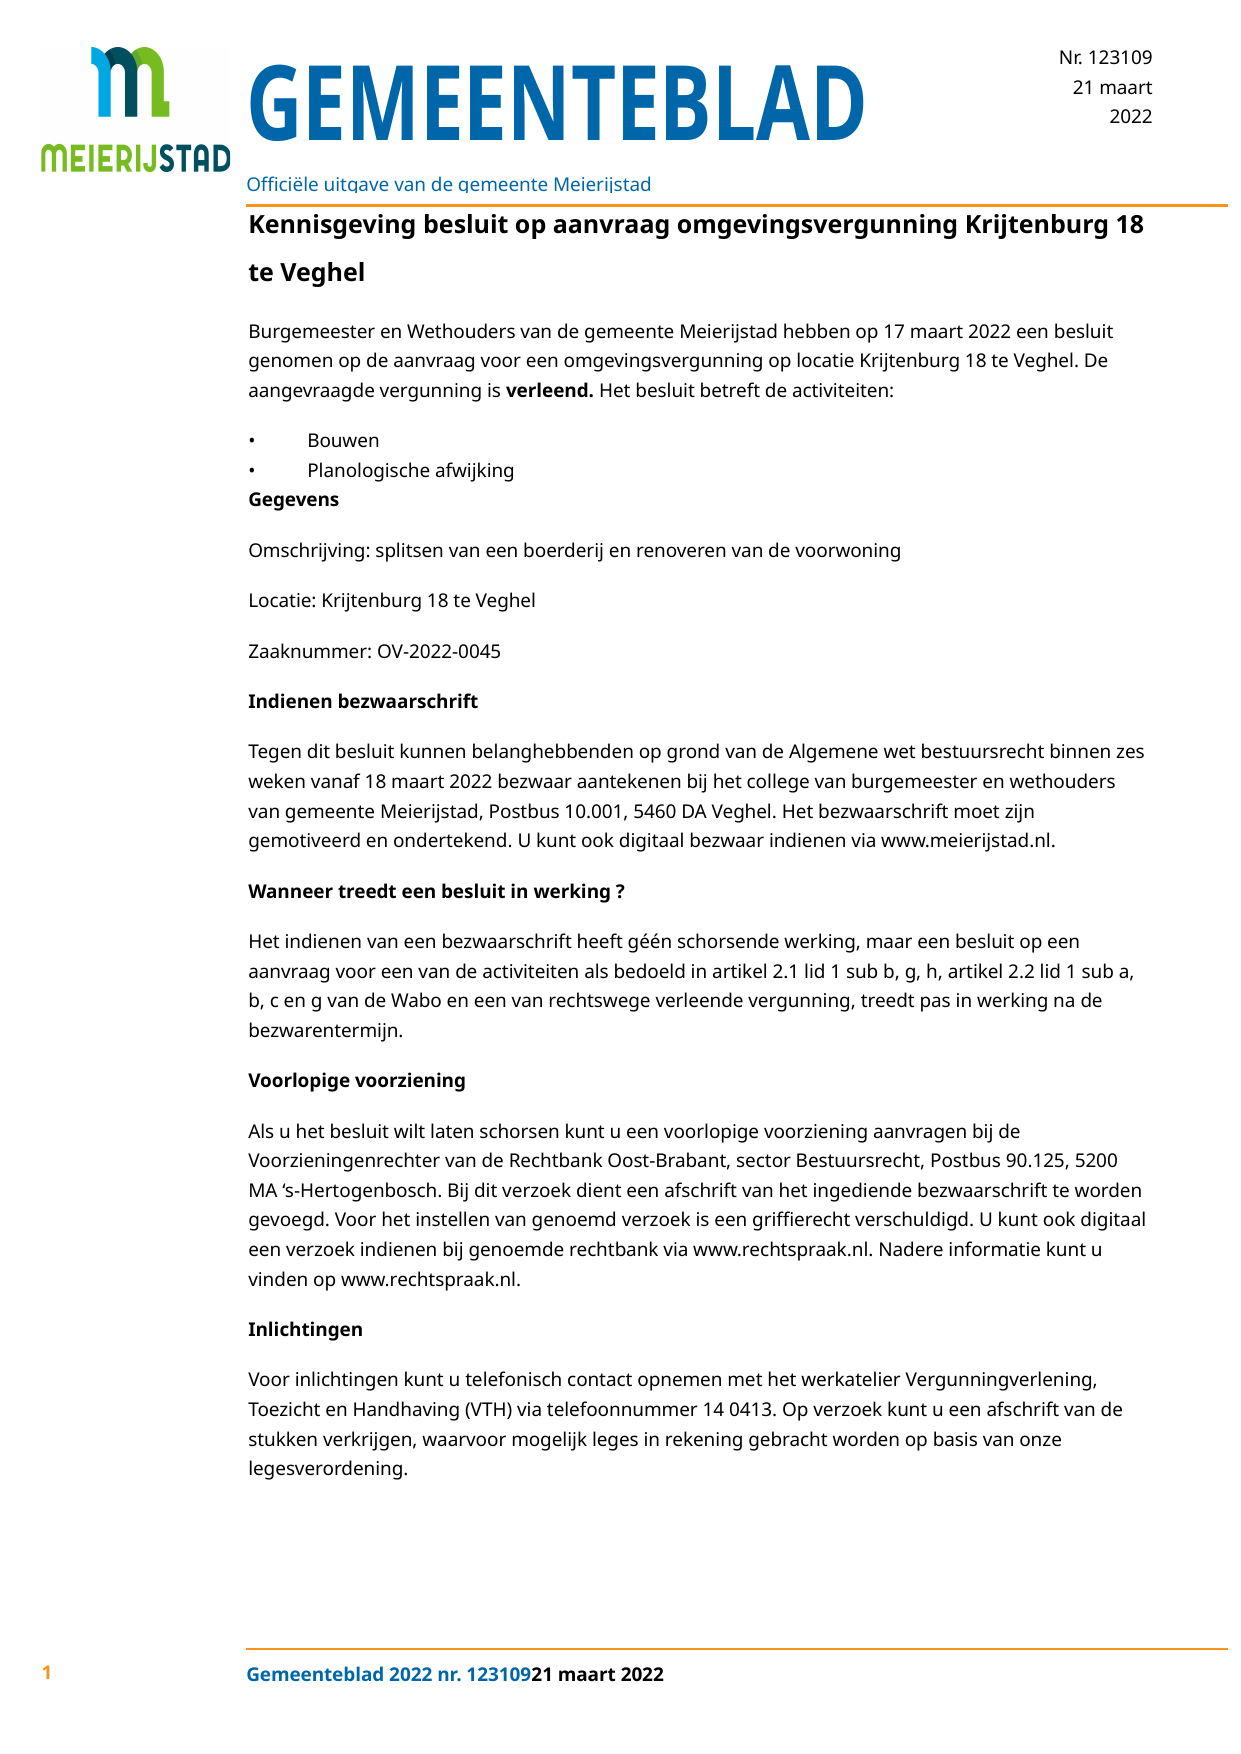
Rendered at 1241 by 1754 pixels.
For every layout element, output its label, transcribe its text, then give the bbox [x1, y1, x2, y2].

text Als u het besluit wilt laten schorsen kunt u een voorlopige voorziening aanvragen bij de Voorzieningenrechter van de Rechtbank Oost-Brabant, sector Bestuursrecht, Postbus 90.125, 5200 MA ‘s-Hertogenbosch. Bij dit verzoek dient een afschrift van het ingediende bezwaarschrift te worden gevoegd. Voor het instellen van genoemd verzoek is een griffierecht verschuldigd. U kunt ook digitaal een verzoek indienen bij genoemde rechtbank via www.rechtspraak.nl. Nadere informatie kunt u vinden op www.rechtspraak.nl. [248, 1118, 1152, 1292]
text Zaaknummer: OV-2022-0045 [248, 638, 1152, 664]
picture [41, 47, 231, 172]
text Tegen dit besluit kunnen belanghebbenden op grond van de Algemene wet bestuursrecht binnen zes weken vanaf 18 maart 2022 bezwaar aantekenen bij het college van burgemeester en wethouders van gemeente Meierijstad, Postbus 10.001, 5460 DA Veghel. Het bezwaarschrift moet zijn gemotiveerd en ondertekend. U kunt ook digitaal bezwaar indienen via www.meierijstad.nl. [248, 739, 1152, 853]
text Indienen bezwaarschrift [248, 688, 1152, 714]
text Gegevens [248, 487, 1152, 512]
text Burgemeester en Wethouders van de gemeente Meierijstad hebben op 17 maart 2022 een besluit genomen op de aanvraag voor een omgevingsvergunning op locatie Krijtenburg 18 te Veghel. De aangevraagde vergunning is verleend. Het besluit betreft de activiteiten: [248, 318, 1152, 403]
text Omschrijving: splitsen van een boerderij en renoveren van de voorwoning [248, 537, 1152, 563]
text Wanneer treedt een besluit in werking ? [248, 878, 1152, 904]
text Inlichtingen [248, 1316, 1152, 1342]
text Het indienen van een bezwaarschrift heeft géén schorsende werking, maar een besluit op een aanvraag voor een van de activiteiten als bedoeld in artikel 2.1 lid 1 sub b, g, h, artikel 2.2 lid 1 sub a, b, c en g van de Wabo en een van rechtswege verleende vergunning, treedt pas in werking na de bezwarentermijn. [248, 928, 1152, 1043]
text Voorlopige voorziening [248, 1067, 1152, 1093]
list Bouwen [248, 427, 1152, 453]
list Planologische afwijking [248, 457, 1152, 483]
text Locatie: Krijtenburg 18 te Veghel [248, 587, 1152, 613]
text Kennisgeving besluit op aanvraag omgevingsvergunning Krijtenburg 18 te Veghel [248, 207, 1152, 288]
text Voor inlichtingen kunt u telefonisch contact opnemen met het werkatelier Vergunningverlening, Toezicht en Handhaving (VTH) via telefoonnummer 14 0413. Op verzoek kunt u een afschrift van de stukken verkrijgen, waarvoor mogelijk leges in rekening gebracht worden op basis van onze legesverordening. [248, 1367, 1152, 1481]
